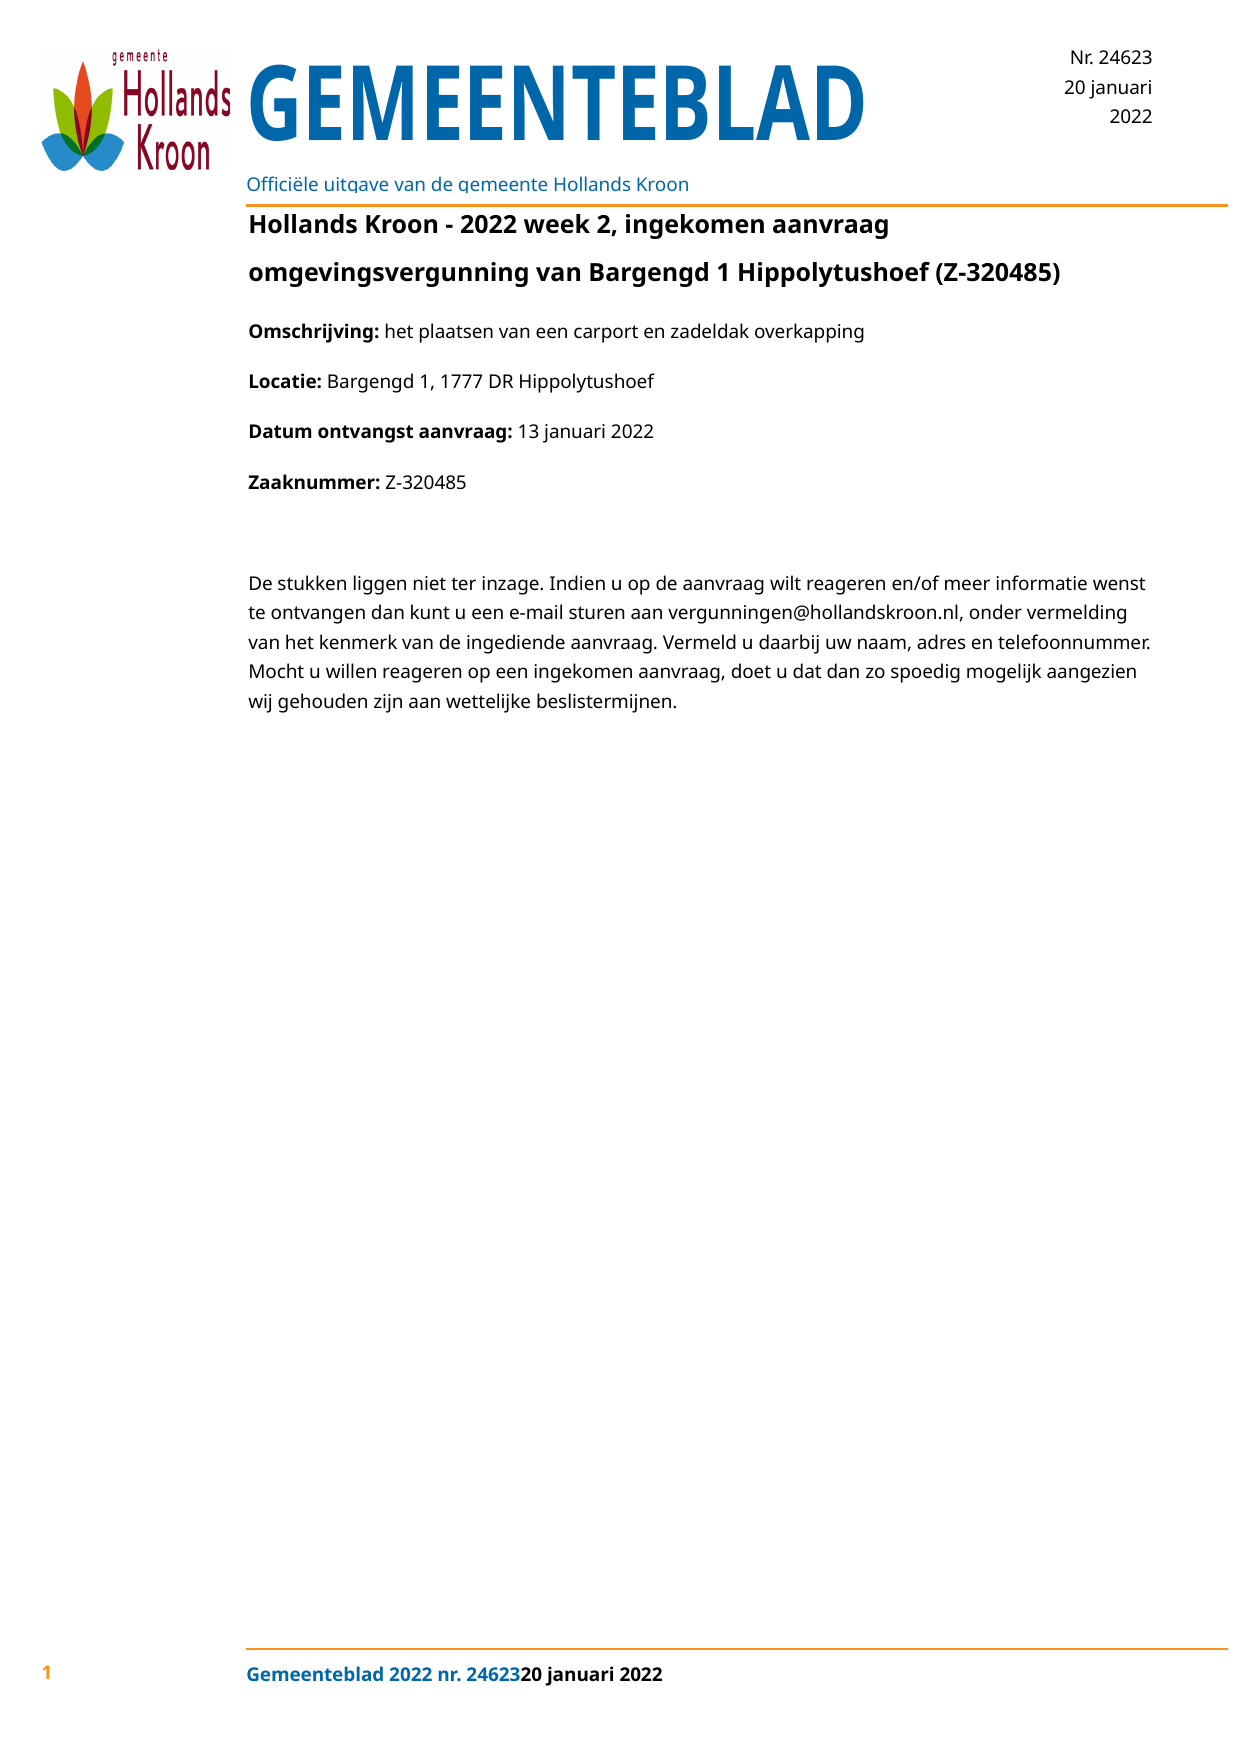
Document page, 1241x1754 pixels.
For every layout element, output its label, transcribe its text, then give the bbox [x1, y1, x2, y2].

picture [41, 47, 231, 172]
text De stukken liggen niet ter inzage. Indien u op de aanvraag wilt reageren en/of meer informatie wenst te ontvangen dan kunt u een e-mail sturen aan vergunningen@hollandskroon.nl, onder vermelding van het kenmerk van de ingediende aanvraag. Vermeld u daarbij uw naam, adres en telefoonnummer. Mocht u willen reageren op een ingekomen aanvraag, doet u dat dan zo spoedig mogelijk aangezien wij gehouden zijn aan wettelijke beslistermijnen. [248, 570, 1152, 714]
text Omschrijving: het plaatsen van een carport en zadeldak overkapping [248, 318, 1152, 344]
text Zaaknummer: Z-320485 [248, 469, 1152, 495]
text Locatie: Bargengd 1, 1777 DR Hippolytushoef [248, 368, 1152, 394]
text Hollands Kroon - 2022 week 2, ingekomen aanvraag omgevingsvergunning van Bargengd 1 Hippolytushoef (Z-320485) [248, 207, 1152, 288]
text Datum ontvangst aanvraag: 13 januari 2022 [248, 419, 1152, 444]
